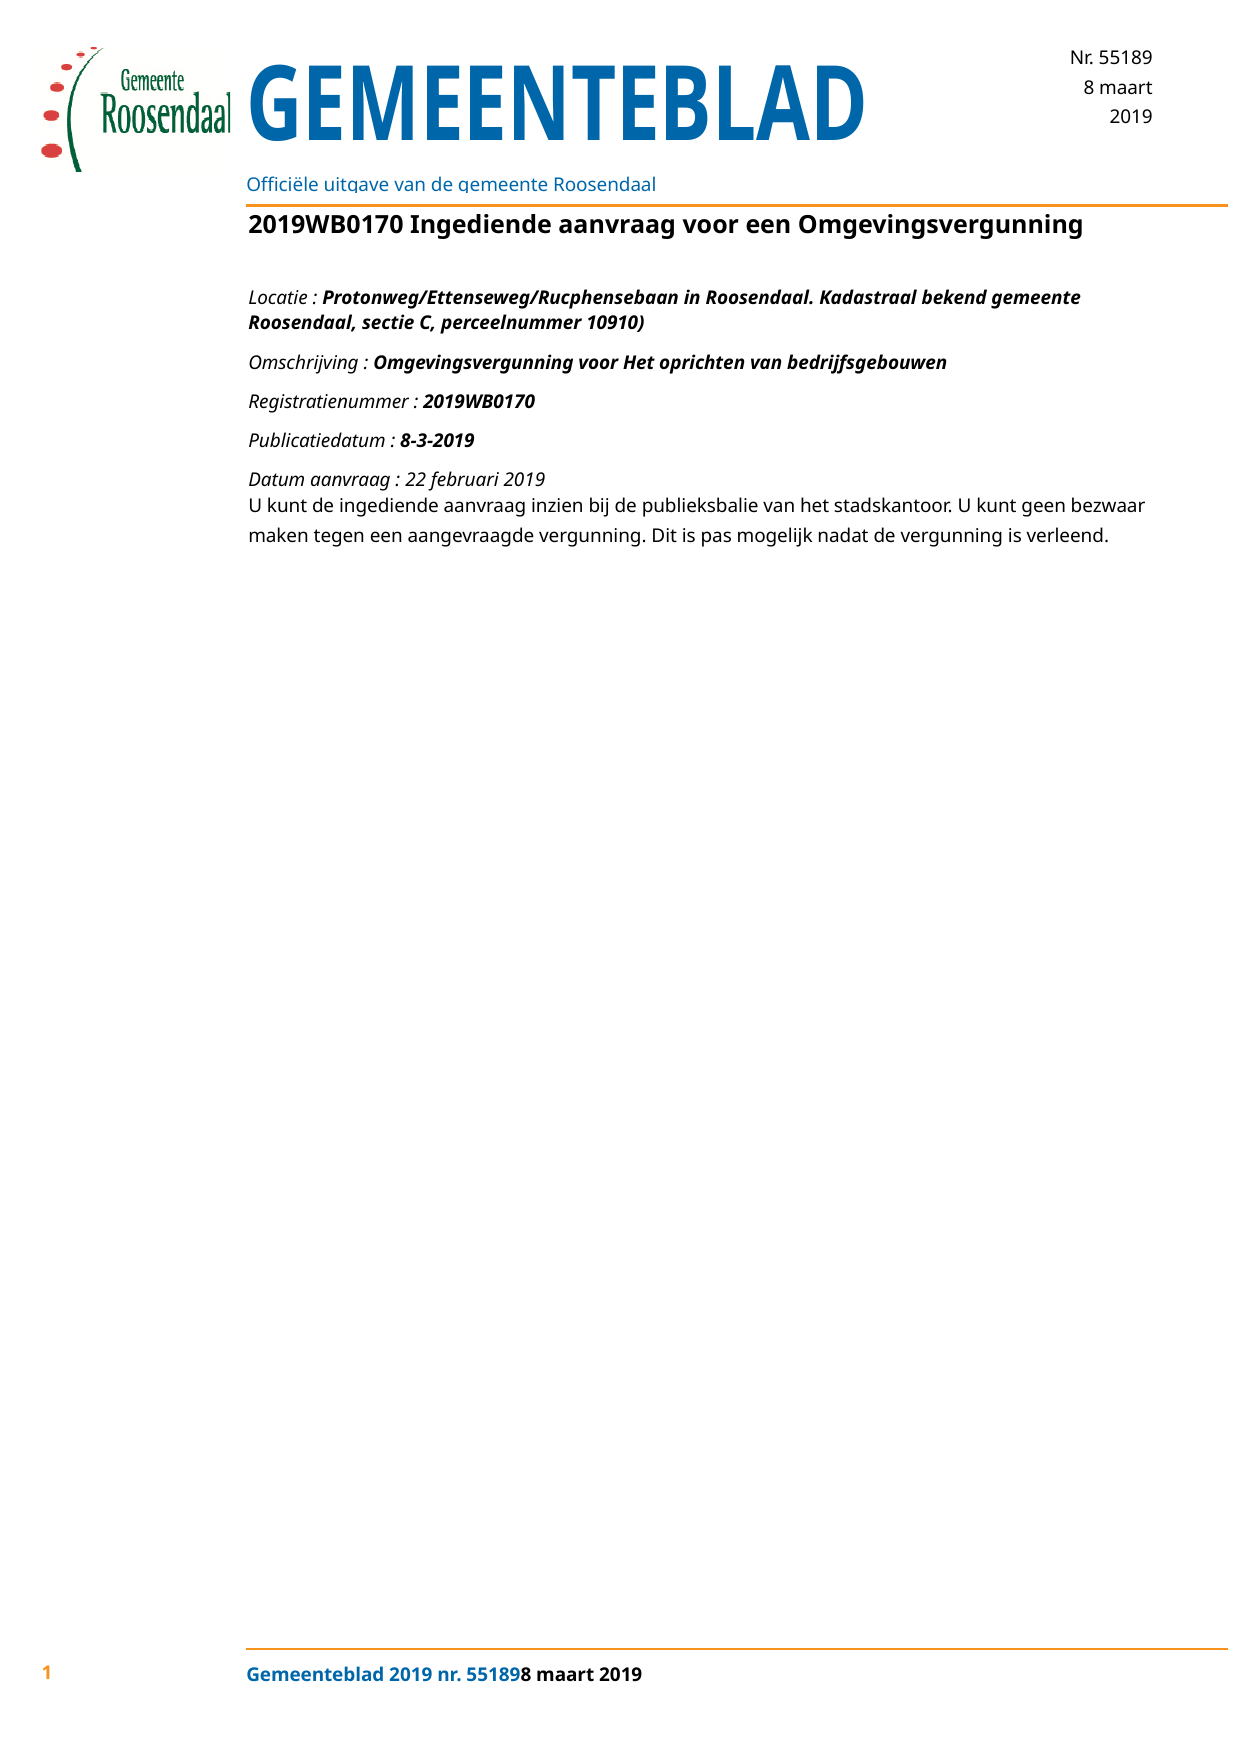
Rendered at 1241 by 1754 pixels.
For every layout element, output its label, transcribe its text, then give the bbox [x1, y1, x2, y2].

text Omschrijving : Omgevingsvergunning voor Het oprichten van bedrijfsgebouwen [248, 349, 1152, 374]
text Locatie : Protonweg/Ettenseweg/Rucphensebaan in Roosendaal. Kadastraal bekend gemeente Roosendaal, sectie C, perceelnummer 10910) [248, 284, 1152, 335]
text Datum aanvraag : 22 februari 2019 [248, 467, 1152, 492]
text U kunt de ingediende aanvraag inzien bij de publieksbalie van het stadskantoor. U kunt geen bezwaar maken tegen een aangevraagde vergunning. Dit is pas mogelijk nadat de vergunning is verleend. [248, 492, 1152, 548]
picture [41, 47, 231, 172]
text 2019WB0170 Ingediende aanvraag voor een Omgevingsvergunning [248, 207, 1152, 241]
text Publicatiedatum : 8-3-2019 [248, 427, 1152, 453]
text Registratienummer : 2019WB0170 [248, 388, 1152, 414]
